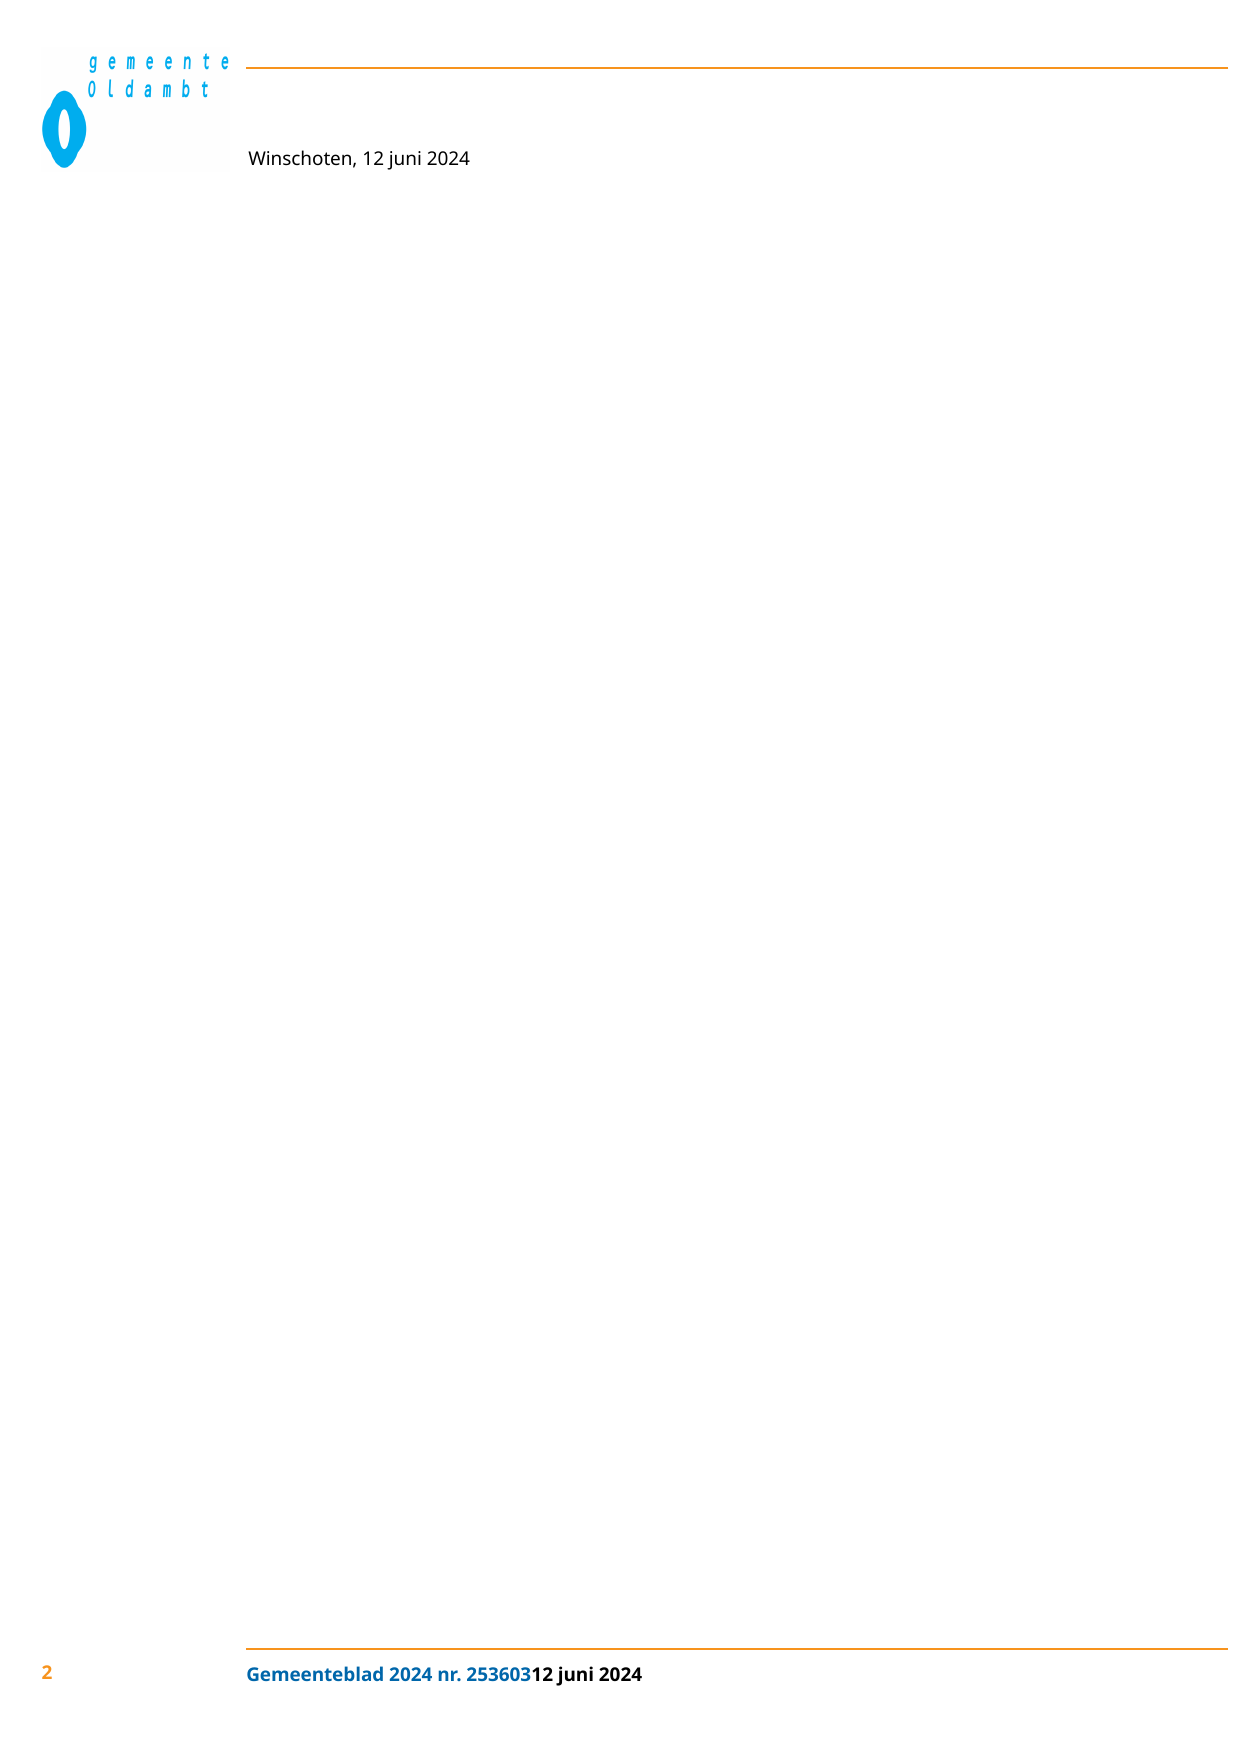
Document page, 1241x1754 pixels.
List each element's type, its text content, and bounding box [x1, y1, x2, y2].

text Winschoten, 12 juni 2024 [248, 145, 1152, 171]
picture [41, 47, 231, 172]
